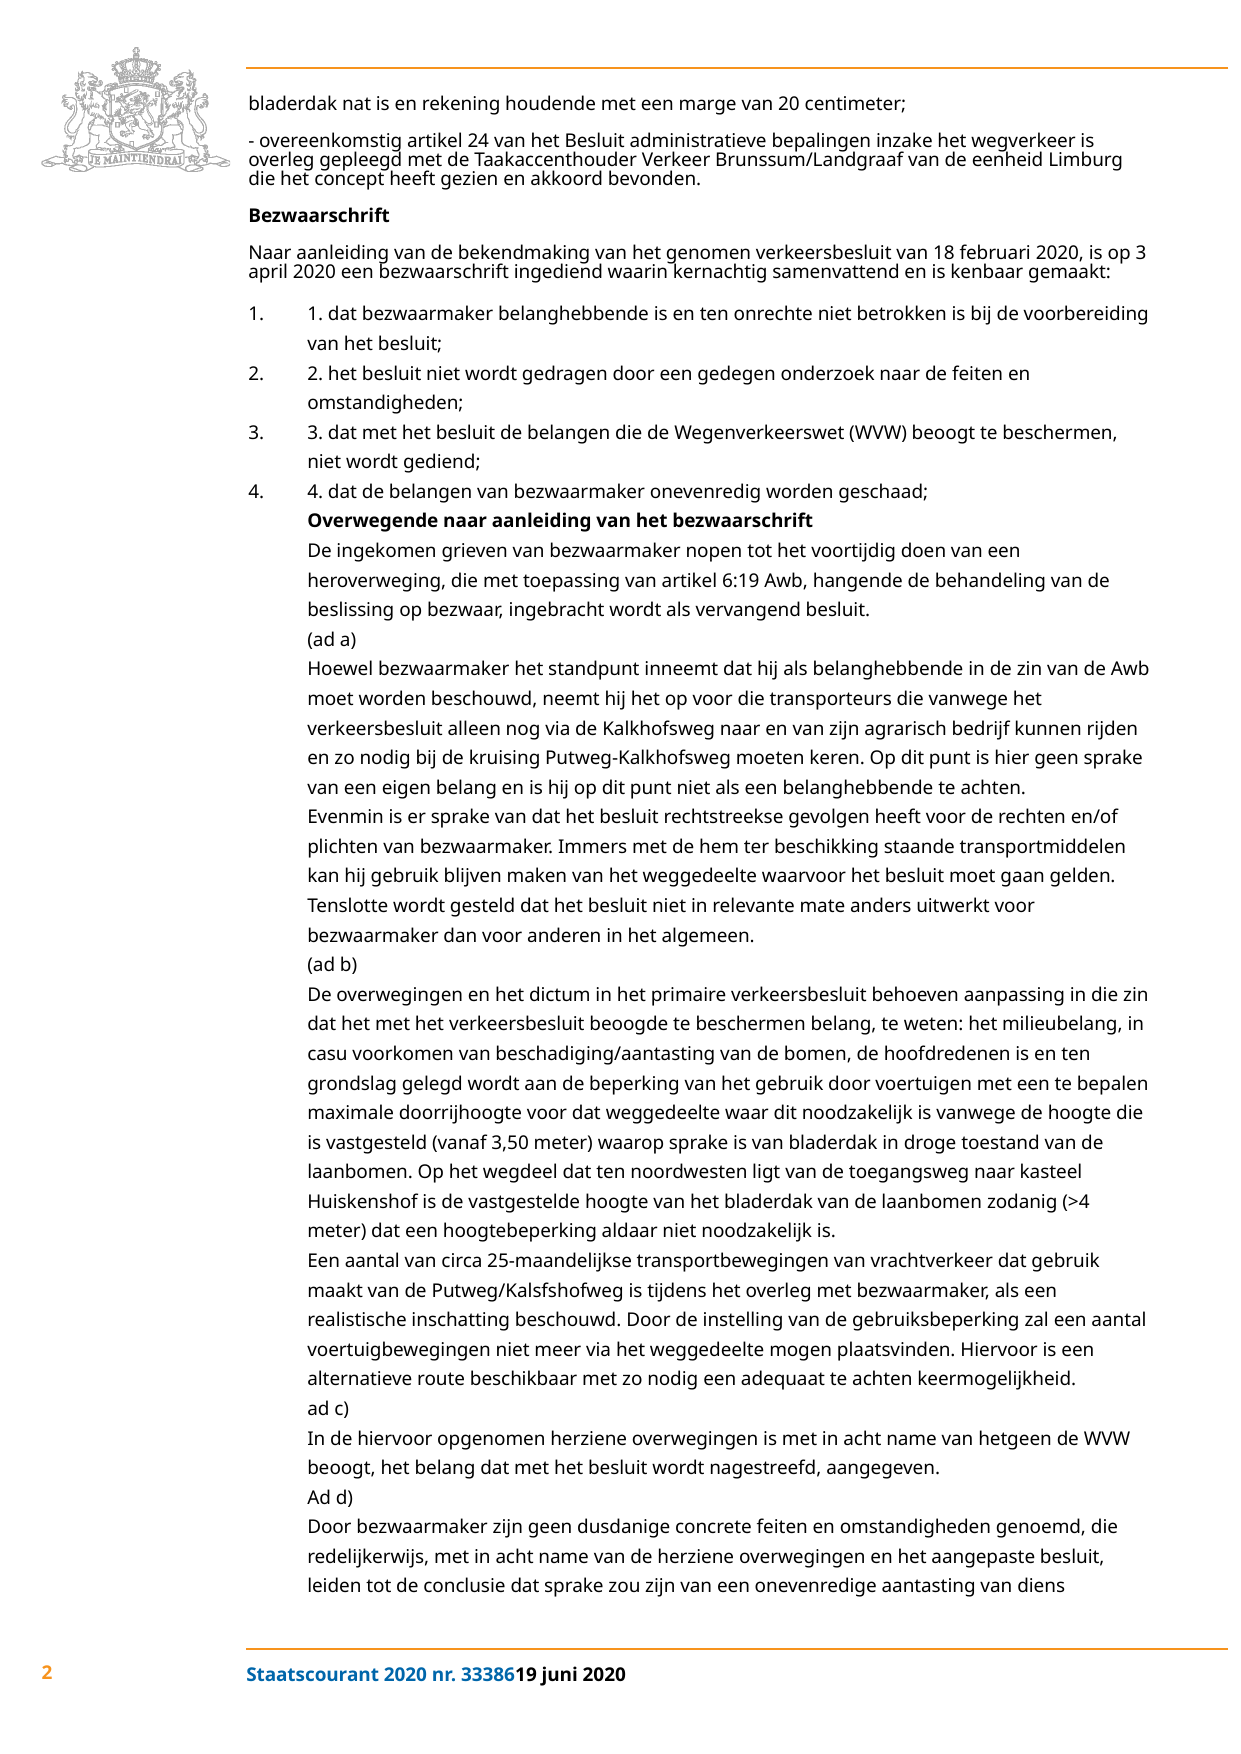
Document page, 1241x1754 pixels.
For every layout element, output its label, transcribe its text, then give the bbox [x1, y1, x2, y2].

list 3. dat met het besluit de belangen die de Wegenverkeerswet (WVW) beoogt te beschermen, niet wordt gediend; [248, 419, 1152, 474]
list 4. dat de belangen van bezwaarmaker onevenredig worden geschaad; [248, 478, 1152, 504]
list Ad d) [248, 1484, 1152, 1509]
text Bezwaarschrift [248, 207, 1152, 227]
picture [41, 47, 231, 172]
list De ingekomen grieven van bezwaarmaker nopen tot het voortijdig doen van een heroverweging, die met toepassing van artikel 6:19 Awb, hangende de behandeling van de beslissing op bezwaar, ingebracht wordt als vervangend besluit. [248, 537, 1152, 622]
list Evenmin is er sprake van dat het besluit rechtstreekse gevolgen heeft voor de rechten en/of plichten van bezwaarmaker. Immers met de hem ter beschikking staande transportmiddelen kan hij gebruik blijven maken van het weggedeelte waarvoor het besluit moet gaan gelden. [248, 803, 1152, 888]
list ad c) [248, 1395, 1152, 1421]
list Door bezwaarmaker zijn geen dusdanige concrete feiten en omstandigheden genoemd, die redelijkerwijs, met in acht name van de herziene overwegingen en het aangepaste besluit, leiden tot de conclusie dat sprake zou zijn van een onevenredige aantasting van diens [248, 1513, 1152, 1598]
list (ad a) [248, 626, 1152, 652]
text Naar aanleiding van de bekendmaking van het genomen verkeersbesluit van 18 februari 2020, is op 3 april 2020 een bezwaarschrift ingediend waarin kernachtig samenvattend en is kenbaar gemaakt: [248, 244, 1152, 283]
list Een aantal van circa 25-maandelijkse transportbewegingen van vrachtverkeer dat gebruik maakt van de Putweg/Kalsfshofweg is tijdens het overleg met bezwaarmaker, als een realistische inschatting beschouwd. Door de instelling van de gebruiksbeperking zal een aantal voertuigbewegingen niet meer via het weggedeelte mogen plaatsvinden. Hiervoor is een alternatieve route beschikbaar met zo nodig een adequaat te achten keermogelijkheid. [248, 1247, 1152, 1391]
list Tenslotte wordt gesteld dat het besluit niet in relevante mate anders uitwerkt voor bezwaarmaker dan voor anderen in het algemeen. [248, 892, 1152, 947]
list De overwegingen en het dictum in het primaire verkeersbesluit behoeven aanpassing in die zin dat het met het verkeersbesluit beoogde te beschermen belang, te weten: het milieubelang, in casu voorkomen van beschadiging/aantasting van de bomen, de hoofdredenen is en ten grondslag gelegd wordt aan de beperking van het gebruik door voertuigen met een te bepalen maximale doorrijhoogte voor dat weggedeelte waar dit noodzakelijk is vanwege de hoogte die is vastgesteld (vanaf 3,50 meter) waarop sprake is van bladerdak in droge toestand van de laanbomen. Op het wegdeel dat ten noordwesten ligt van de toegangsweg naar kasteel Huiskenshof is de vastgestelde hoogte van het bladerdak van de laanbomen zodanig (>4 meter) dat een hoogtebeperking aldaar niet noodzakelijk is. [248, 981, 1152, 1243]
text - overeenkomstig artikel 24 van het Besluit administratieve bepalingen inzake het wegverkeer is overleg gepleegd met de Taakaccenthouder Verkeer Brunssum/Landgraaf van de eenheid Limburg die het concept heeft gezien en akkoord bevonden. [248, 132, 1152, 189]
list In de hiervoor opgenomen herziene overwegingen is met in acht name van hetgeen de WVW beoogt, het belang dat met het besluit wordt nagestreefd, aangegeven. [248, 1425, 1152, 1480]
list Hoewel bezwaarmaker het standpunt inneemt dat hij als belanghebbende in de zin van de Awb moet worden beschouwd, neemt hij het op voor die transporteurs die vanwege het verkeersbesluit alleen nog via de Kalkhofsweg naar en van zijn agrarisch bedrijf kunnen rijden en zo nodig bij de kruising Putweg-Kalkhofsweg moeten keren. Op dit punt is hier geen sprake van een eigen belang en is hij op dit punt niet als een belanghebbende te achten. [248, 656, 1152, 799]
text bladerdak nat is en rekening houdende met een marge van 20 centimeter; [248, 95, 1152, 114]
list 1. dat bezwaarmaker belanghebbende is en ten onrechte niet betrokken is bij de voorbereiding van het besluit; [248, 301, 1152, 356]
list (ad b) [248, 951, 1152, 977]
list Overwegende naar aanleiding van het bezwaarschrift [248, 508, 1152, 533]
list 2. het besluit niet wordt gedragen door een gedegen onderzoek naar de feiten en omstandigheden; [248, 360, 1152, 415]
